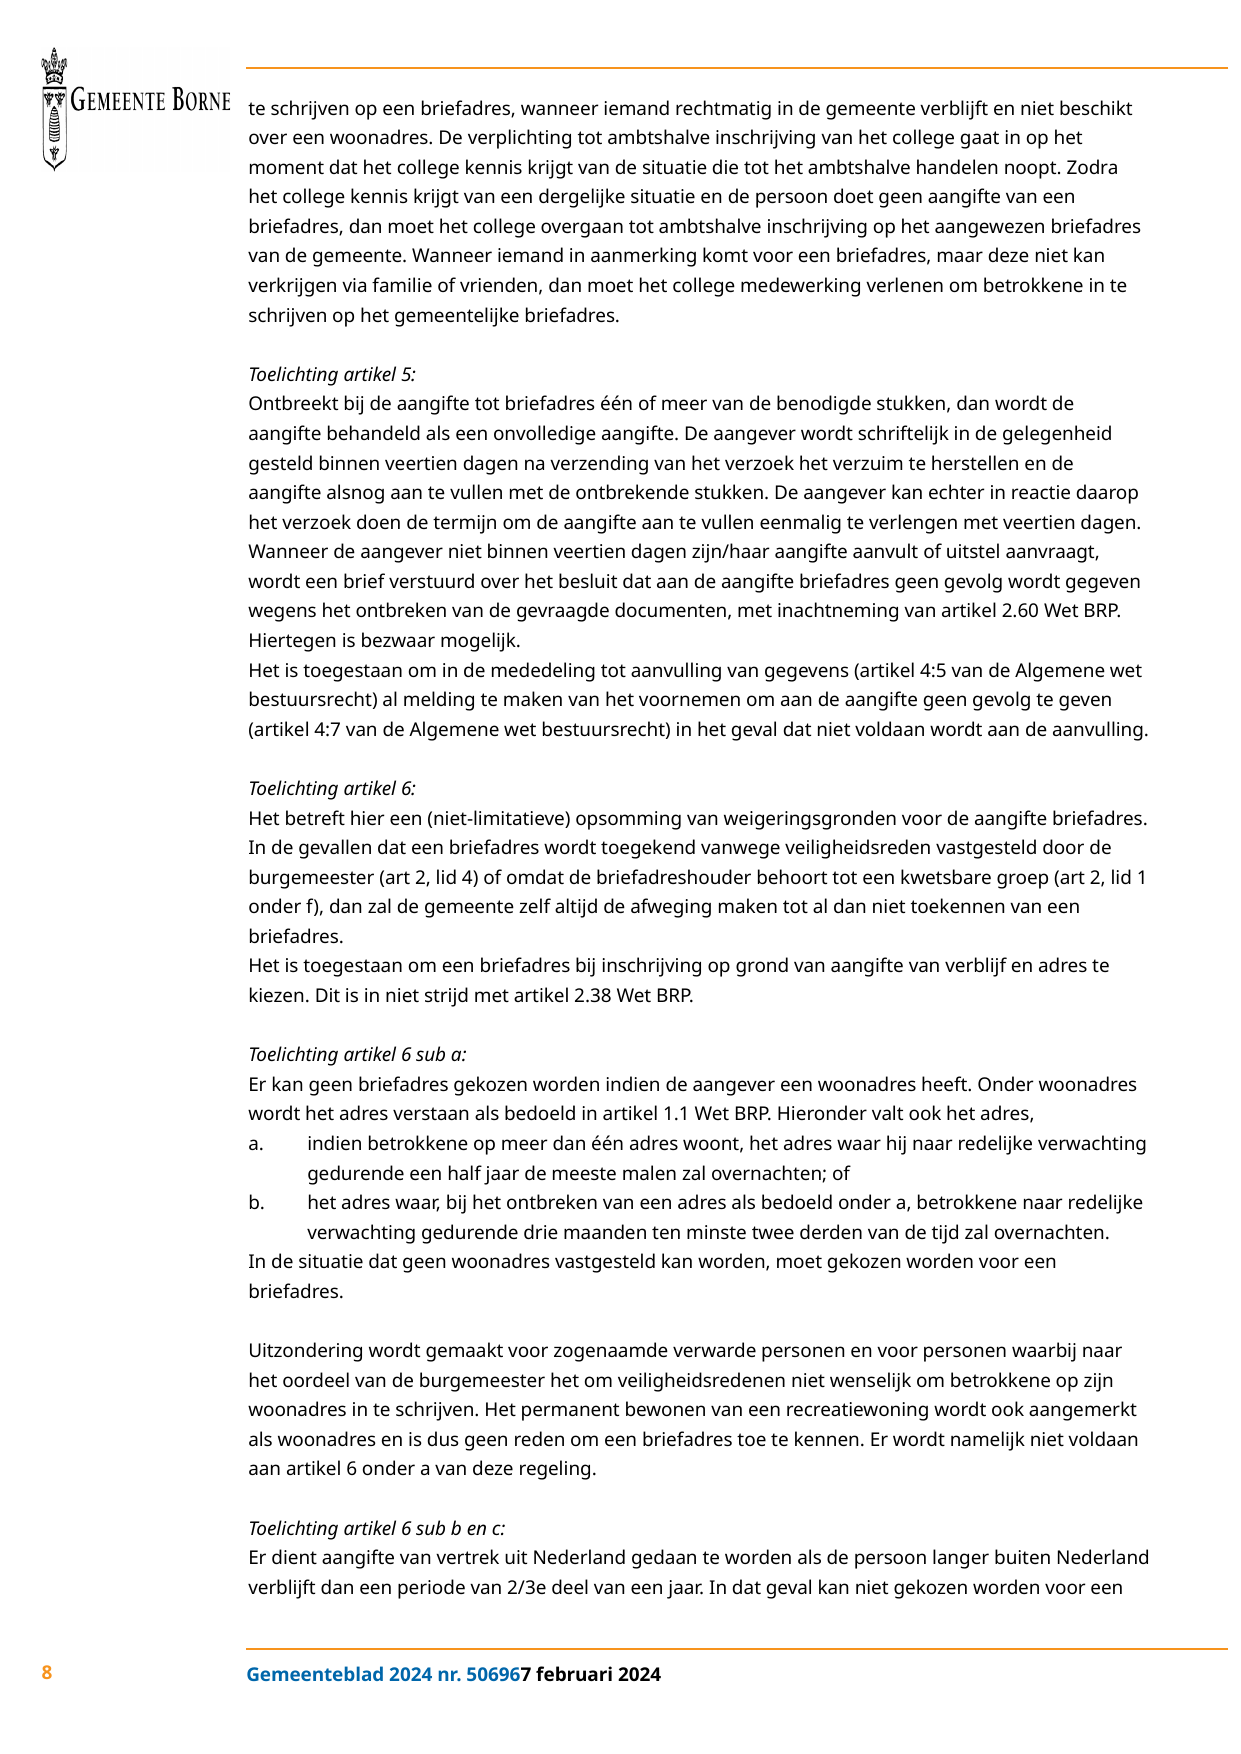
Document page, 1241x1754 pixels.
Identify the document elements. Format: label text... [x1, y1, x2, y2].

picture [41, 47, 231, 172]
text te schrijven op een briefadres, wanneer iemand rechtmatig in de gemeente verblijft en niet beschikt over een woonadres. De verplichting tot ambtshalve inschrijving van het college gaat in op het moment dat het college kennis krijgt van de situatie die tot het ambtshalve handelen noopt. Zodra het college kennis krijgt van een dergelijke situatie en de persoon doet geen aangifte van een briefadres, dan moet het college overgaan tot ambtshalve inschrijving op het aangewezen briefadres van de gemeente. Wanneer iemand in aanmerking komt voor een briefadres, maar deze niet kan verkrijgen via familie of vrienden, dan moet het college medewerking verlenen om betrokkene in te schrijven op het gemeentelijke briefadres. [248, 95, 1152, 328]
text Toelichting artikel 5: [248, 361, 1152, 387]
text In de situatie dat geen woonadres vastgesteld kan worden, moet gekozen worden voor een briefadres. [248, 1248, 1152, 1304]
text Het is toegestaan om in de mededeling tot aanvulling van gegevens (artikel 4:5 van de Algemene wet bestuursrecht) al melding te maken van het voornemen om aan de aangifte geen gevolg te geven (artikel 4:7 van de Algemene wet bestuursrecht) in het geval dat niet voldaan wordt aan de aanvulling. [248, 657, 1152, 742]
text Toelichting artikel 6 sub b en c: [248, 1515, 1152, 1541]
text Er dient aangifte van vertrek uit Nederland gedaan te worden als de persoon langer buiten Nederland verblijft dan een periode van 2/3e deel van een jaar. In dat geval kan niet gekozen worden voor een [248, 1544, 1152, 1600]
text Uitzondering wordt gemaakt voor zogenaamde verwarde personen en voor personen waarbij naar het oordeel van de burgemeester het om veiligheidsredenen niet wenselijk om betrokkene op zijn woonadres in te schrijven. Het permanent bewonen van een recreatiewoning wordt ook aangemerkt als woonadres en is dus geen reden om een briefadres toe te kennen. Er wordt namelijk niet voldaan aan artikel 6 onder a van deze regeling. [248, 1337, 1152, 1481]
list indien betrokkene op meer dan één adres woont, het adres waar hij naar redelijke verwachting gedurende een half jaar de meeste malen zal overnachten; of [248, 1130, 1152, 1186]
list het adres waar, bij het ontbreken van een adres als bedoeld onder a, betrokkene naar redelijke verwachting gedurende drie maanden ten minste twee derden van de tijd zal overnachten. [248, 1189, 1152, 1245]
text Wanneer de aangever niet binnen veertien dagen zijn/haar aangifte aanvult of uitstel aanvraagt, wordt een brief verstuurd over het besluit dat aan de aangifte briefadres geen gevolg wordt gegeven wegens het ontbreken van de gevraagde documenten, met inachtneming van artikel 2.60 Wet BRP. Hiertegen is bezwaar mogelijk. [248, 538, 1152, 653]
text In de gevallen dat een briefadres wordt toegekend vanwege veiligheidsreden vastgesteld door de burgemeester (art 2, lid 4) of omdat de briefadreshouder behoort tot een kwetsbare groep (art 2, lid 1 onder f), dan zal de gemeente zelf altijd de afweging maken tot al dan niet toekennen van een briefadres. [248, 834, 1152, 949]
text Toelichting artikel 6 sub a: [248, 1041, 1152, 1067]
text Het is toegestaan om een briefadres bij inschrijving op grond van aangifte van verblijf en adres te kiezen. Dit is in niet strijd met artikel 2.38 Wet BRP. [248, 953, 1152, 1008]
text Toelichting artikel 6: [248, 775, 1152, 801]
text Ontbreekt bij de aangifte tot briefadres één of meer van de benodigde stukken, dan wordt de aangifte behandeld als een onvolledige aangifte. De aangever wordt schriftelijk in de gelegenheid gesteld binnen veertien dagen na verzending van het verzoek het verzuim te herstellen en de aangifte alsnog aan te vullen met de ontbrekende stukken. De aangever kan echter in reactie daarop het verzoek doen de termijn om de aangifte aan te vullen eenmalig te verlengen met veertien dagen. [248, 391, 1152, 535]
text Het betreft hier een (niet-limitatieve) opsomming van weigeringsgronden voor de aangifte briefadres. [248, 805, 1152, 831]
text Er kan geen briefadres gekozen worden indien de aangever een woonadres heeft. Onder woonadres wordt het adres verstaan als bedoeld in artikel 1.1 Wet BRP. Hieronder valt ook het adres, [248, 1071, 1152, 1126]
